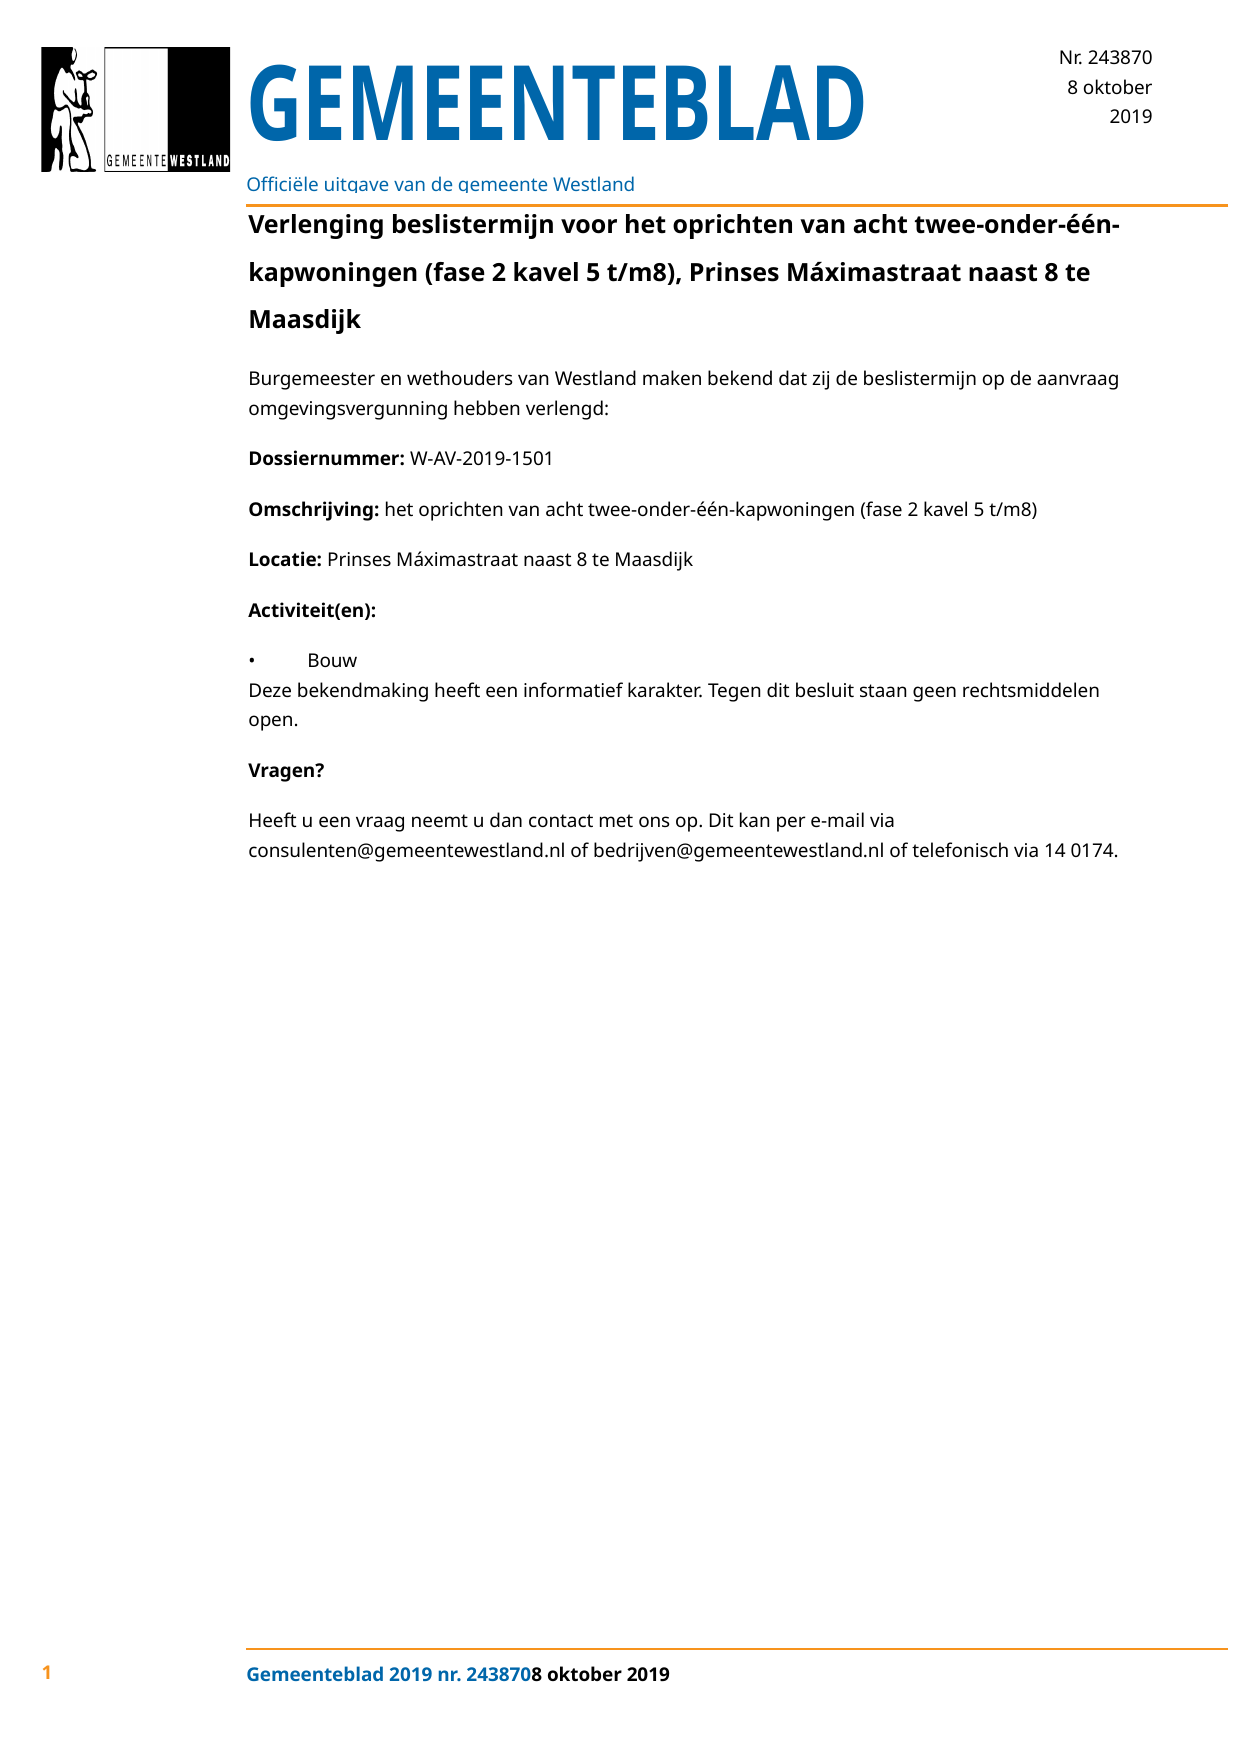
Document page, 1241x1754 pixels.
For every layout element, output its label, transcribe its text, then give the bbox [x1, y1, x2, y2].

text Vragen? [248, 757, 1152, 782]
picture [41, 47, 231, 172]
text Omschrijving: het oprichten van acht twee-onder-één-kapwoningen (fase 2 kavel 5 t/m8) [248, 496, 1152, 522]
text Dossiernummer: W-AV-2019-1501 [248, 446, 1152, 471]
text Activiteit(en): [248, 597, 1152, 622]
text Verlenging beslistermijn voor het oprichten van acht twee-onder-één-kapwoningen (fase 2 kavel 5 t/m8), Prinses Máximastraat naast 8 te Maasdijk [248, 207, 1152, 336]
text Burgemeester en wethouders van Westland maken bekend dat zij de beslistermijn op de aanvraag omgevingsvergunning hebben verlengd: [248, 366, 1152, 421]
text Locatie: Prinses Máximastraat naast 8 te Maasdijk [248, 546, 1152, 572]
text Deze bekendmaking heeft een informatief karakter. Tegen dit besluit staan geen rechtsmiddelen open. [248, 677, 1152, 732]
text Heeft u een vraag neemt u dan contact met ons op. Dit kan per e-mail via consulenten@gemeentewestland.nl of bedrijven@gemeentewestland.nl of telefonisch via 14 0174. [248, 807, 1152, 862]
list Bouw [248, 647, 1152, 673]
